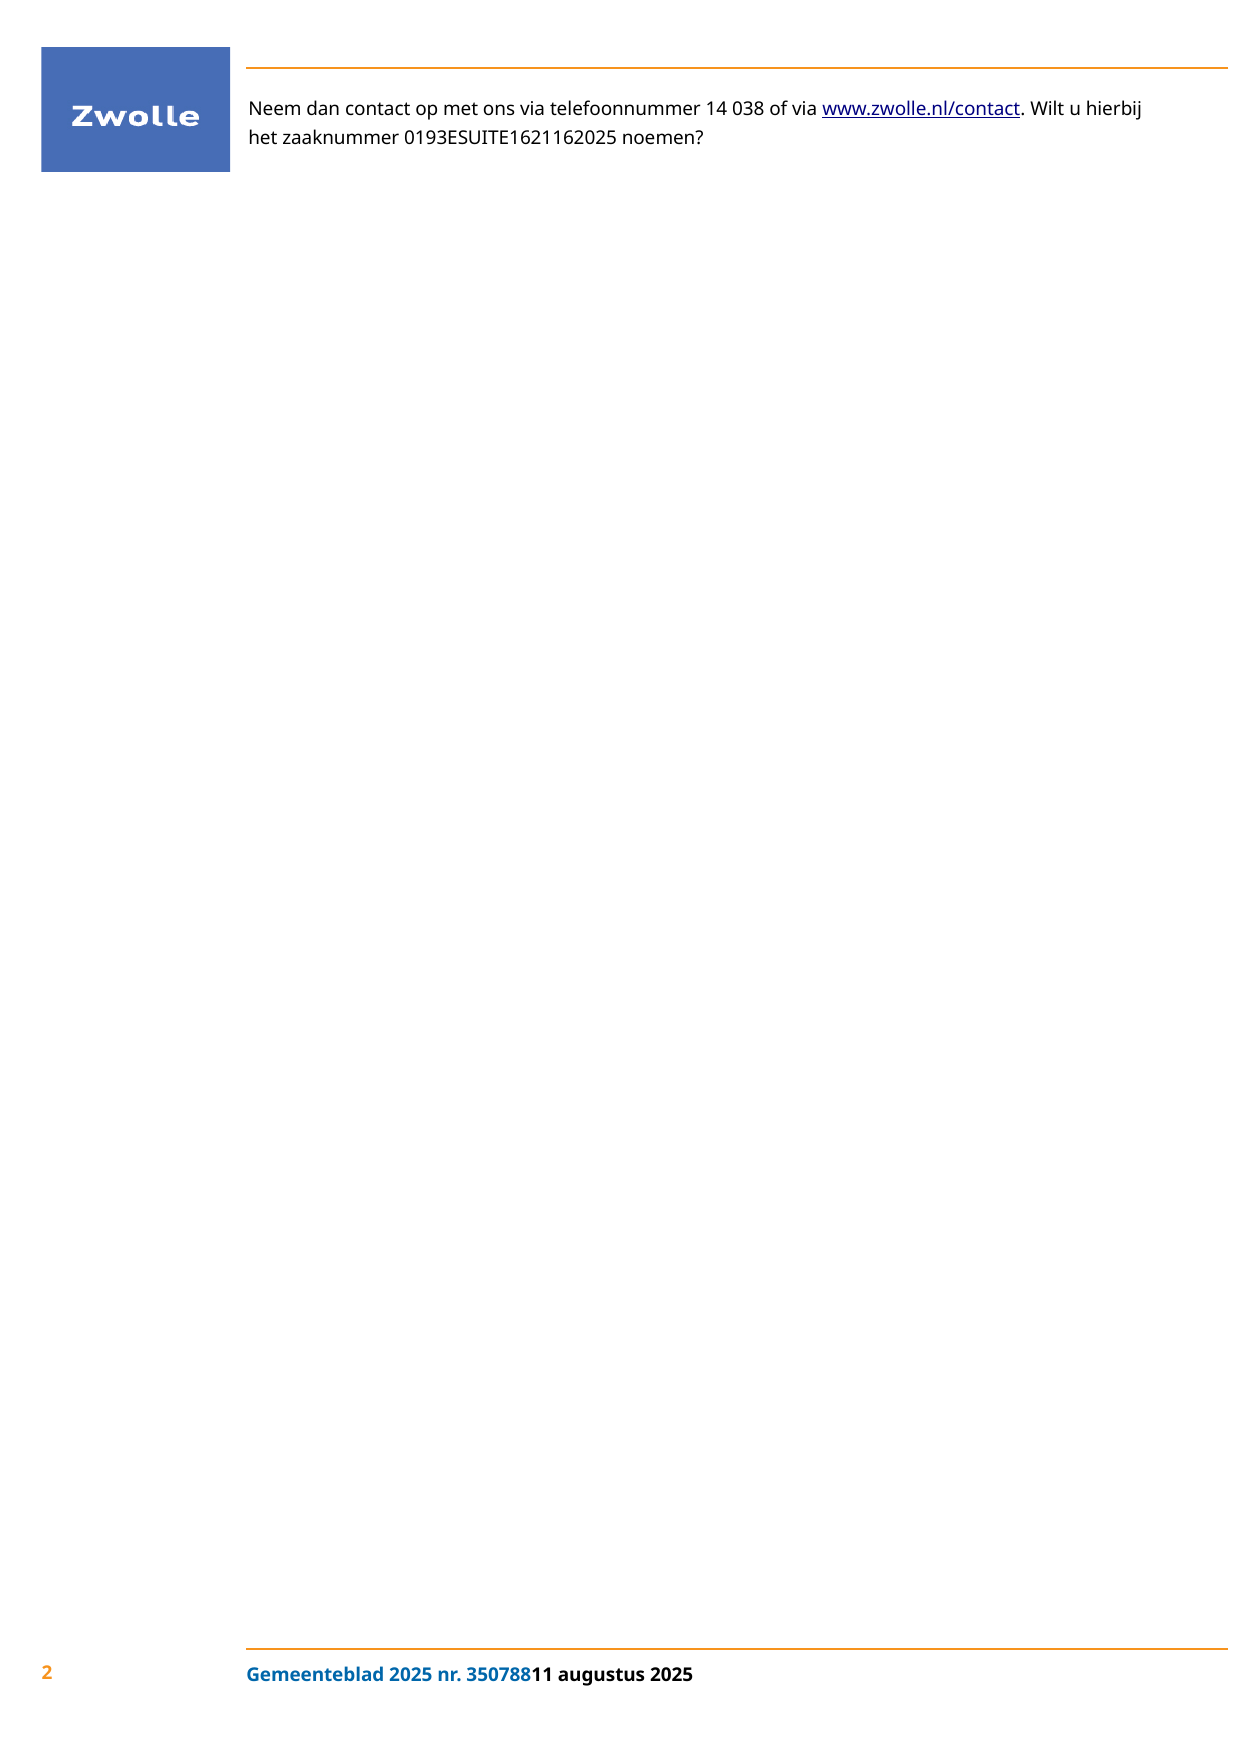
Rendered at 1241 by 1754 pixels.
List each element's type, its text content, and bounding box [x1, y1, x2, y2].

picture [41, 47, 231, 172]
text Neem dan contact op met ons via telefoonnummer 14 038 of via www.zwolle.nl/contact. Wilt u hierbij het zaaknummer 0193ESUITE1621162025 noemen? [248, 95, 1152, 150]
